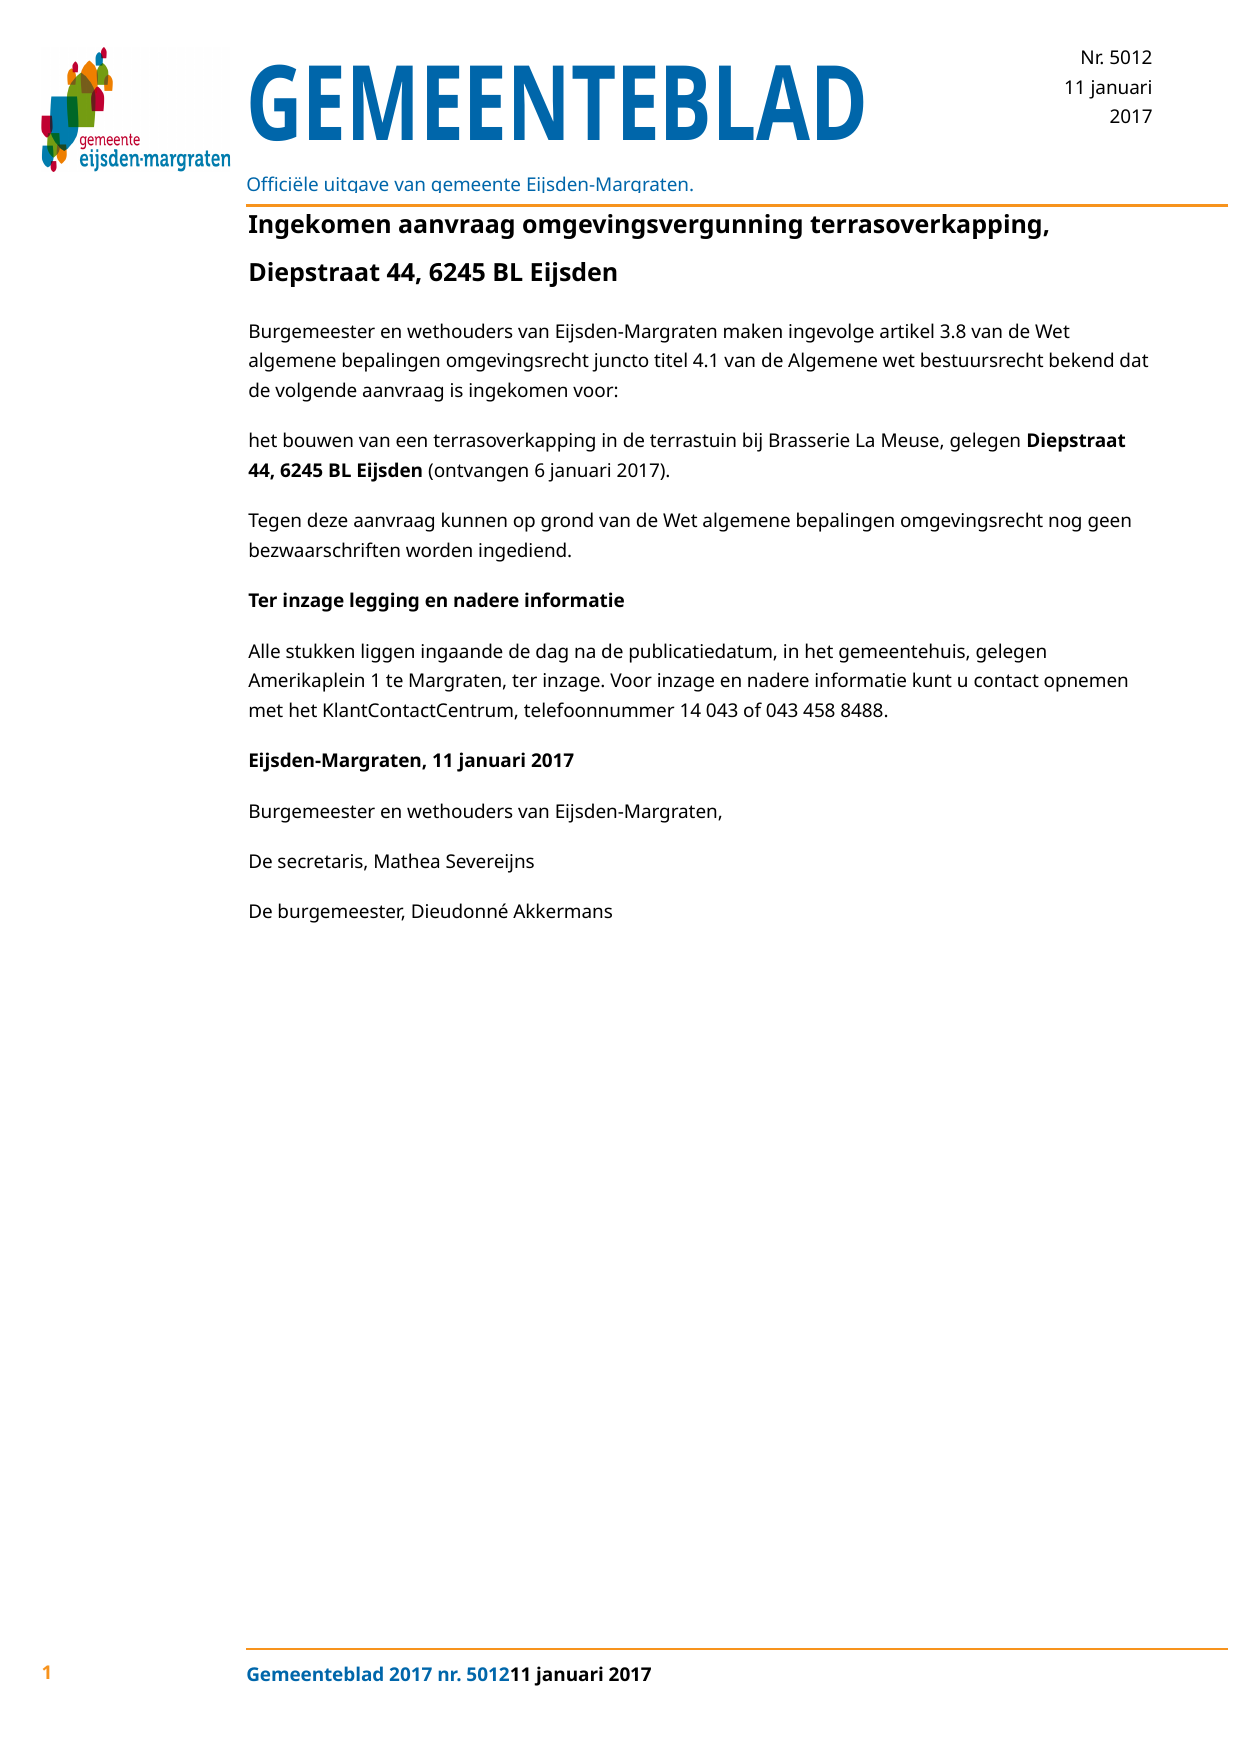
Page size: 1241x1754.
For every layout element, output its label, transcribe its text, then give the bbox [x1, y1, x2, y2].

text het bouwen van een terrasoverkapping in de terrastuin bij Brasserie La Meuse, gelegen Diepstraat 44, 6245 BL Eijsden (ontvangen 6 januari 2017). [248, 427, 1152, 483]
text De burgemeester, Dieudonné Akkermans [248, 899, 1152, 924]
text Ingekomen aanvraag omgevingsvergunning terrasoverkapping, Diepstraat 44, 6245 BL Eijsden [248, 207, 1152, 288]
text Burgemeester en wethouders van Eijsden-Margraten, [248, 798, 1152, 824]
text Alle stukken liggen ingaande de dag na de publicatiedatum, in het gemeentehuis, gelegen Amerikaplein 1 te Margraten, ter inzage. Voor inzage en nadere informatie kunt u contact opnemen met het KlantContactCentrum, telefoonnummer 14 043 of 043 458 8488. [248, 638, 1152, 723]
text Tegen deze aanvraag kunnen op grond van de Wet algemene bepalingen omgevingsrecht nog geen bezwaarschriften worden ingediend. [248, 507, 1152, 563]
text Eijsden-Margraten, 11 januari 2017 [248, 747, 1152, 773]
text Burgemeester en wethouders van Eijsden-Margraten maken ingevolge artikel 3.8 van de Wet algemene bepalingen omgevingsrecht juncto titel 4.1 van de Algemene wet bestuursrecht bekend dat de volgende aanvraag is ingekomen voor: [248, 318, 1152, 403]
text Ter inzage legging en nadere informatie [248, 587, 1152, 613]
picture [41, 47, 231, 172]
text De secretaris, Mathea Severeijns [248, 848, 1152, 874]
